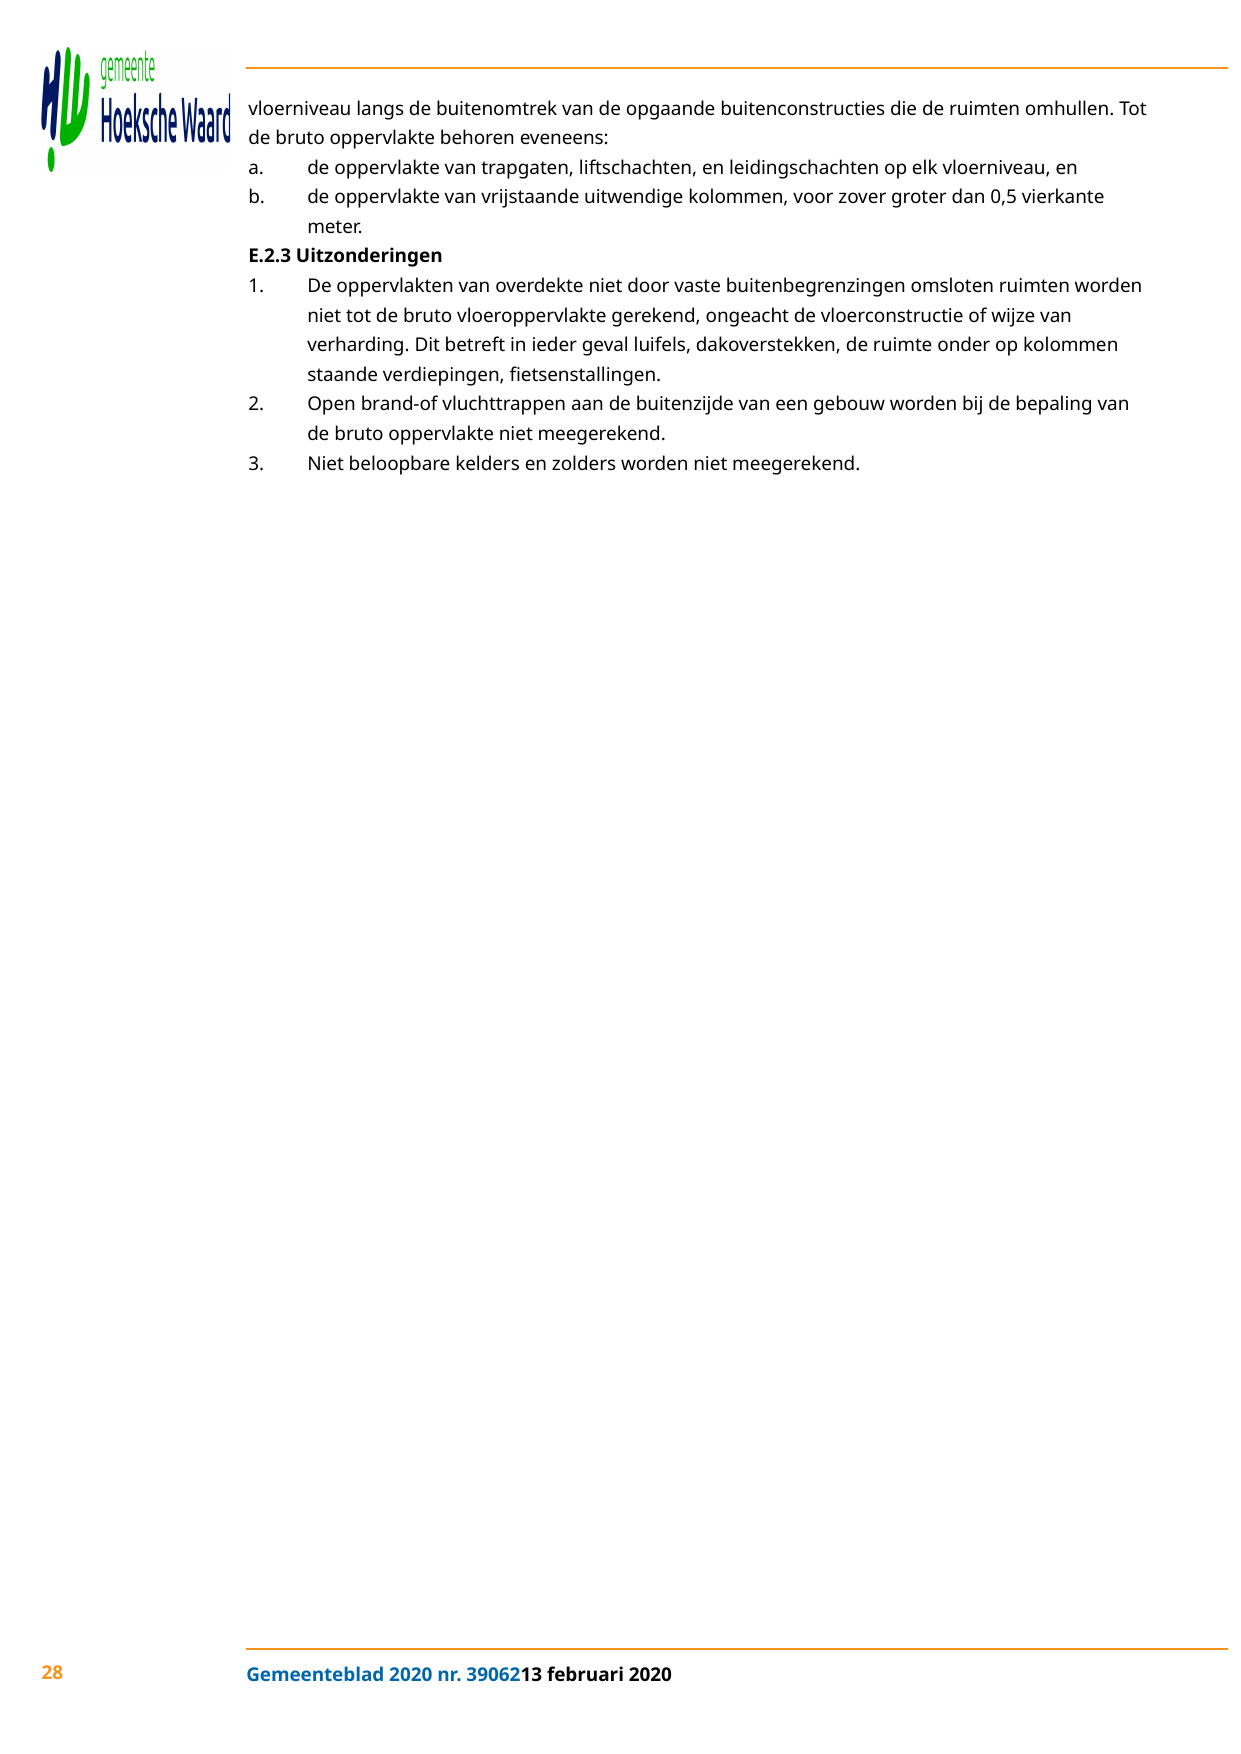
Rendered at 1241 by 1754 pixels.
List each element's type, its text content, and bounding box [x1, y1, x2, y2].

list de oppervlakte van trapgaten, liftschachten, en leidingschachten op elk vloerniveau, en [248, 154, 1152, 180]
list de oppervlakte van vrijstaande uitwendige kolommen, voor zover groter dan 0,5 vierkante meter. [248, 183, 1152, 239]
list Open brand-of vluchttrappen aan de buitenzijde van een gebouw worden bij de bepaling van de bruto oppervlakte niet meegerekend. [248, 391, 1152, 446]
picture [41, 47, 231, 172]
text E.2.3 Uitzonderingen [248, 243, 1152, 268]
list De oppervlakten van overdekte niet door vaste buitenbegrenzingen omsloten ruimten worden niet tot de bruto vloeroppervlakte gerekend, ongeacht de vloerconstructie of wijze van verharding. Dit betreft in ieder geval luifels, dakoverstekken, de ruimte onder op kolommen staande verdiepingen, fietsenstallingen. [248, 272, 1152, 387]
text vloerniveau langs de buitenomtrek van de opgaande buitenconstructies die de ruimten omhullen. Tot de bruto oppervlakte behoren eveneens: [248, 95, 1152, 150]
list Niet beloopbare kelders en zolders worden niet meegerekend. [248, 450, 1152, 476]
